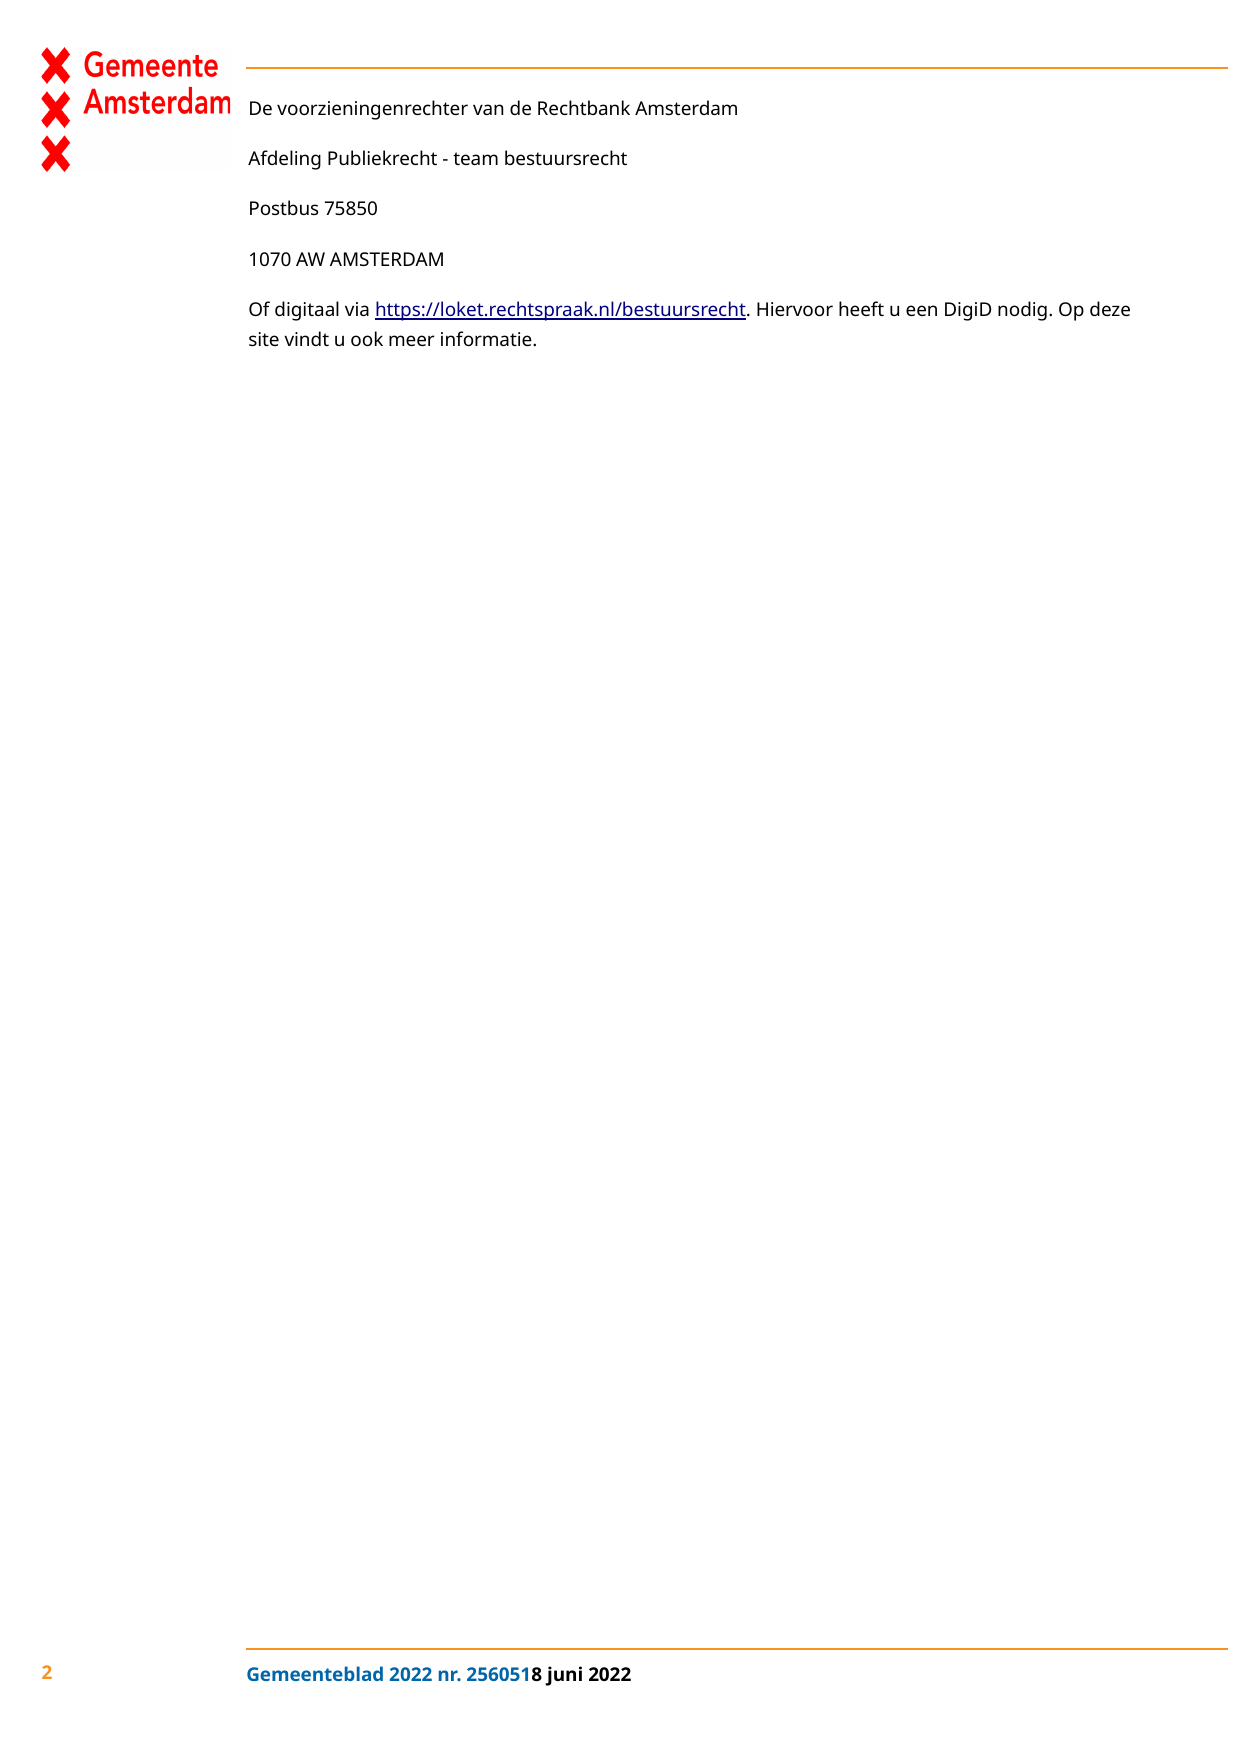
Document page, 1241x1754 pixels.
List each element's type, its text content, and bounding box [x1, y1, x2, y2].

text De voorzieningenrechter van de Rechtbank Amsterdam [248, 95, 1152, 121]
text Of digitaal via https://loket.rechtspraak.nl/bestuursrecht. Hiervoor heeft u een DigiD nodig. Op deze site vindt u ook meer informatie. [248, 296, 1152, 352]
picture [41, 47, 231, 172]
text Postbus 75850 [248, 196, 1152, 221]
text Afdeling Publiekrecht - team bestuursrecht [248, 145, 1152, 171]
text 1070 AW AMSTERDAM [248, 246, 1152, 272]
